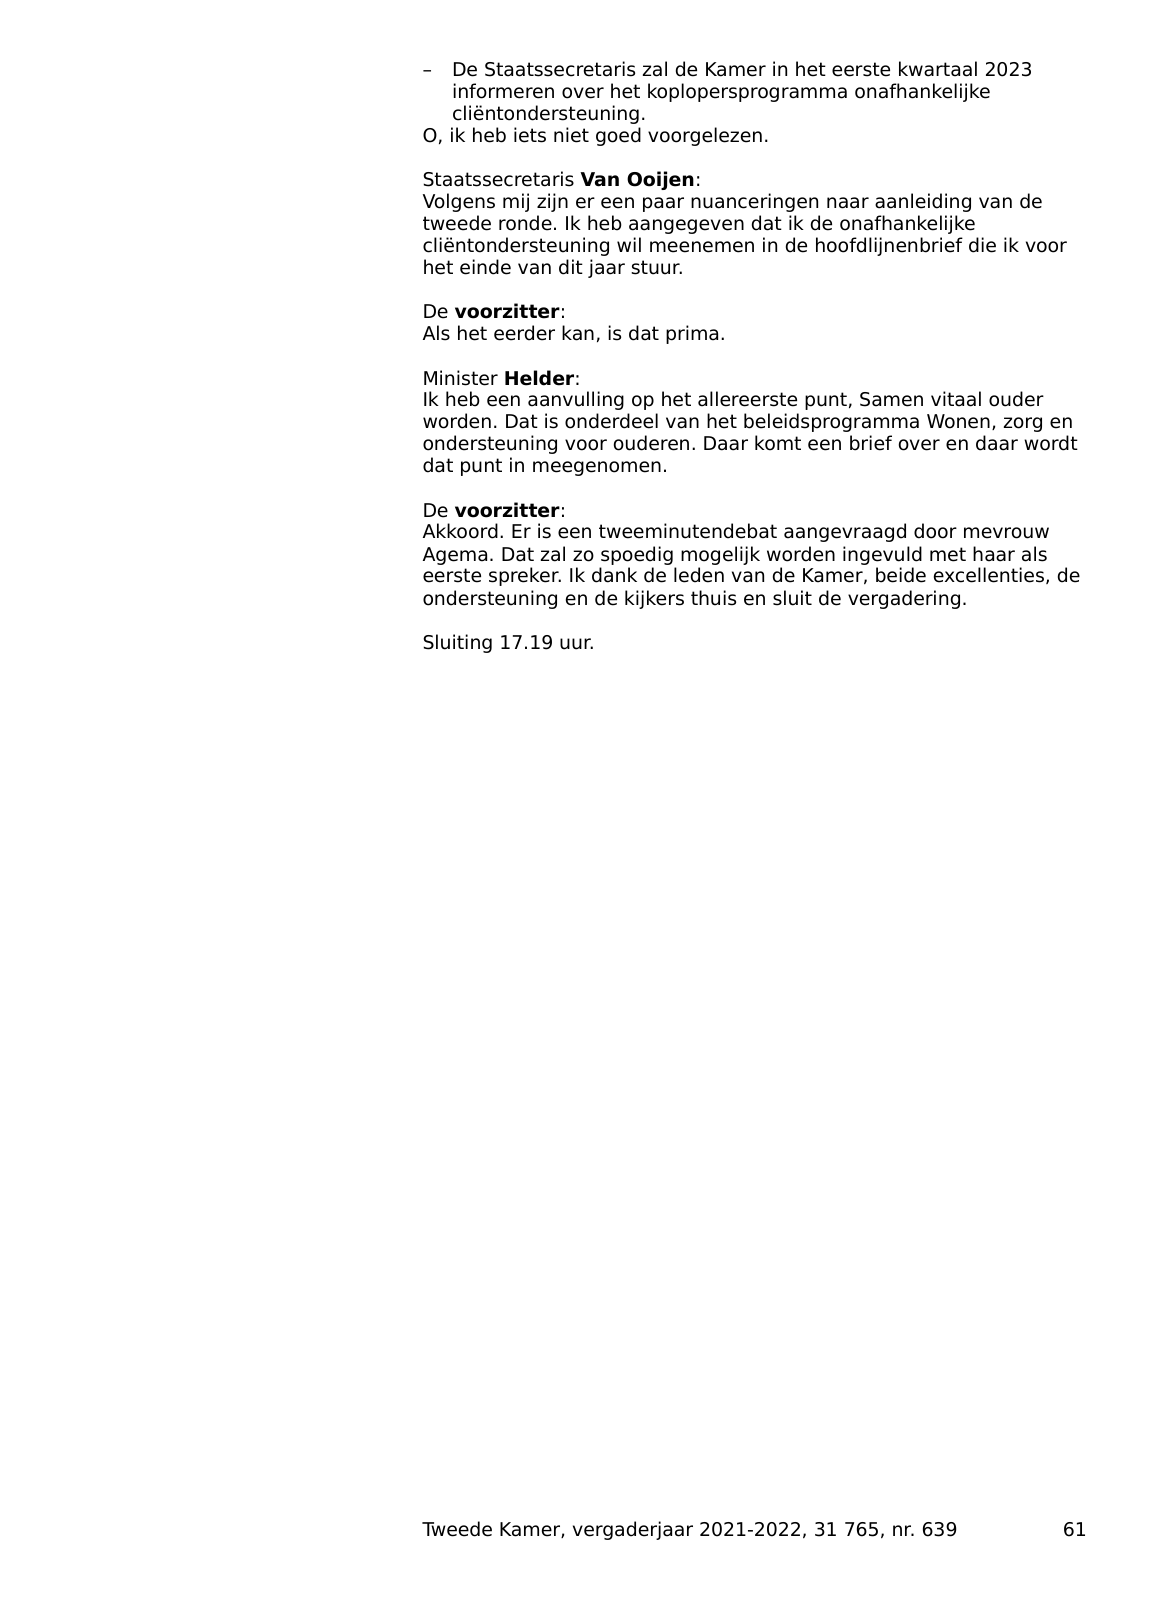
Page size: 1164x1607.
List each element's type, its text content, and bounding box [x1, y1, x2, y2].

text De voorzitter: [422, 301, 1087, 323]
text Akkoord. Er is een tweeminutendebat aangevraagd door mevrouw Agema. Dat zal zo spoedig mogelijk worden ingevuld met haar als eerste spreker. Ik dank de leden van de Kamer, beide excellenties, de ondersteuning en de kijkers thuis en sluit de vergadering. [422, 521, 1087, 609]
text – De Staatssecretaris zal de Kamer in het eerste kwartaal 2023 informeren over het koplopersprogramma onafhankelijke cliëntondersteuning. [422, 59, 1087, 125]
text Sluiting 17.19 uur. [422, 632, 1087, 653]
text Als het eerder kan, is dat prima. [422, 323, 1087, 345]
text O, ik heb iets niet goed voorgelezen. [422, 125, 1087, 147]
text Staatssecretaris Van Ooijen: [422, 169, 1087, 191]
text Minister Helder: [422, 367, 1087, 389]
text Volgens mij zijn er een paar nuanceringen naar aanleiding van de tweede ronde. Ik heb aangegeven dat ik de onafhankelijke cliëntondersteuning wil meenemen in de hoofdlijnenbrief die ik voor het einde van dit jaar stuur. [422, 191, 1087, 279]
text De voorzitter: [422, 499, 1087, 521]
text Ik heb een aanvulling op het allereerste punt, Samen vitaal ouder worden. Dat is onderdeel van het beleidsprogramma Wonen, zorg en ondersteuning voor ouderen. Daar komt een brief over en daar wordt dat punt in meegenomen. [422, 389, 1087, 477]
